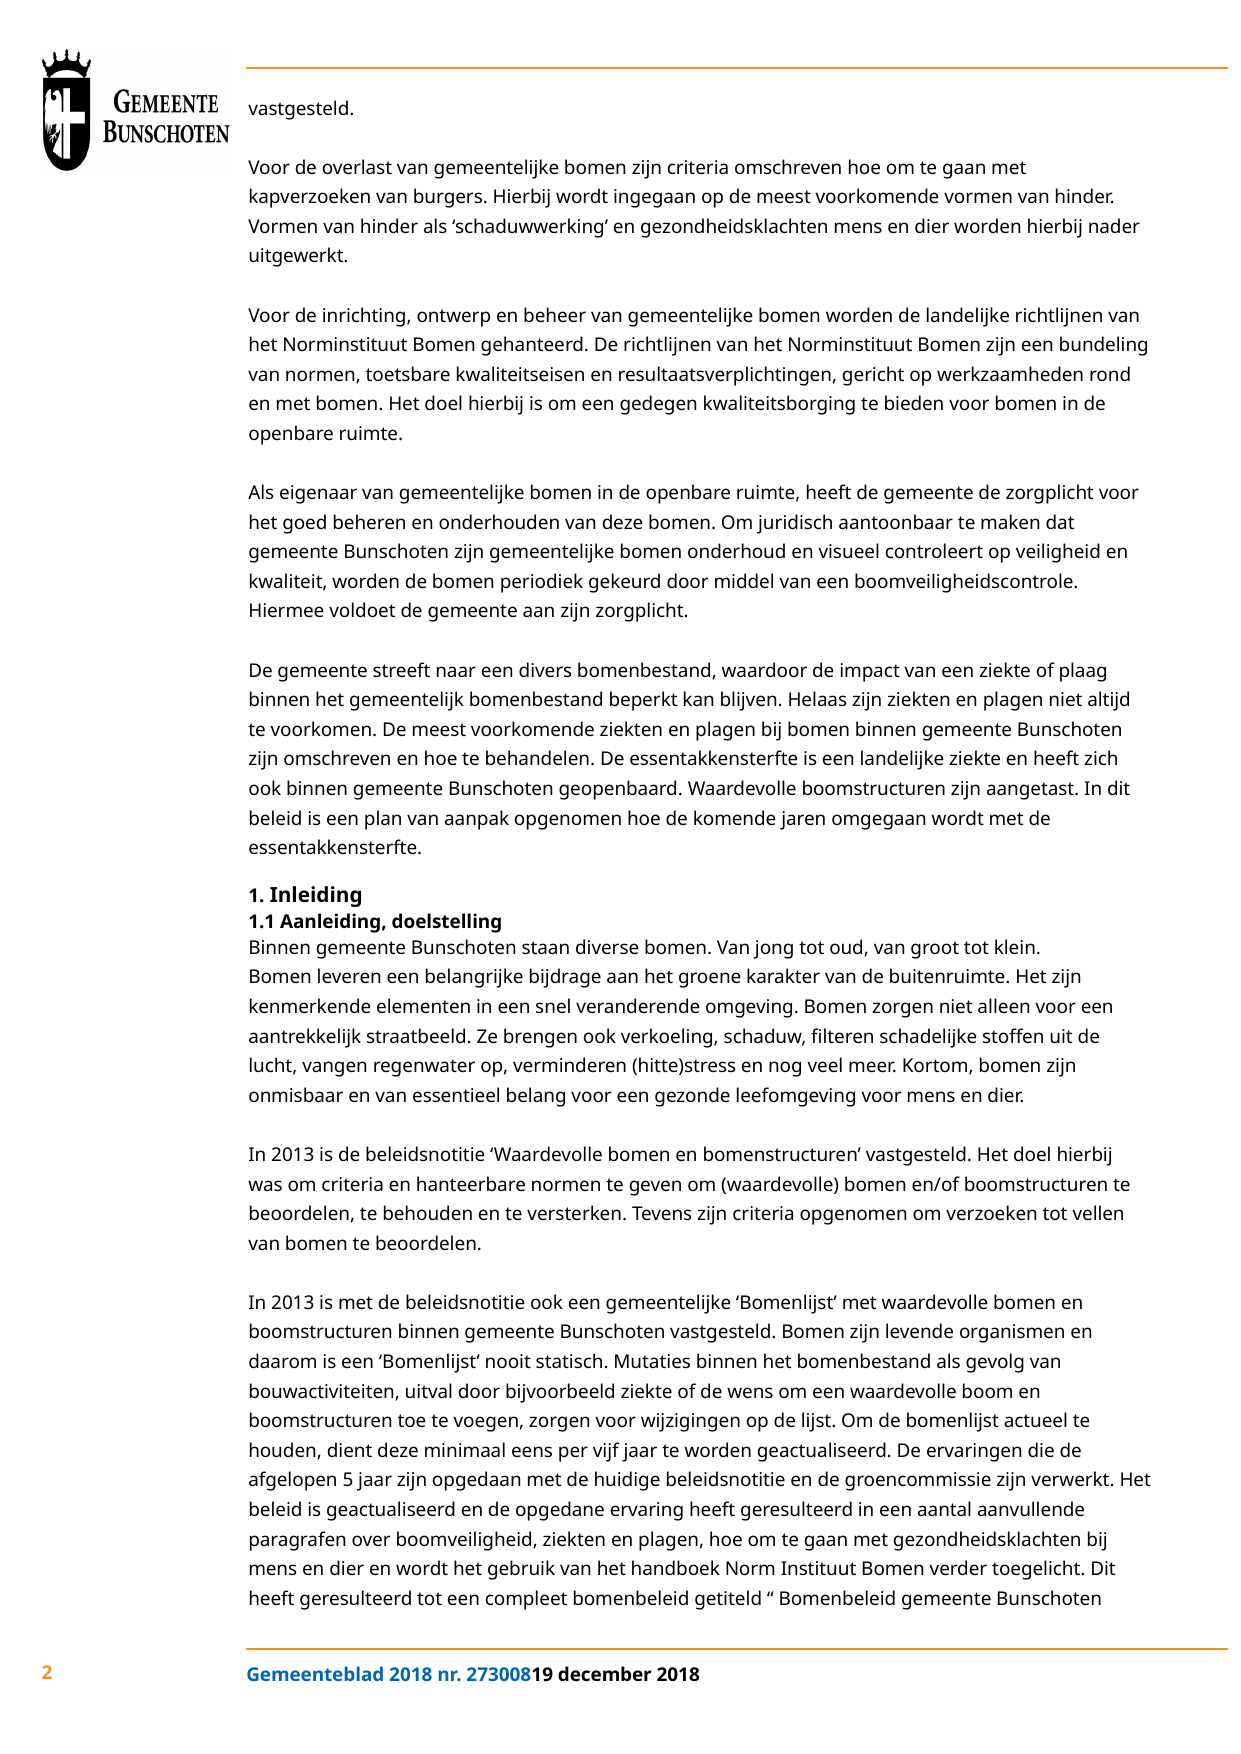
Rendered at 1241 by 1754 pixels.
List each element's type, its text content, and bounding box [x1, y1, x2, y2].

picture [41, 47, 231, 172]
text In 2013 is met de beleidsnotitie ook een gemeentelijke ‘Bomenlijst’ met waardevolle bomen en boomstructuren binnen gemeente Bunschoten vastgesteld. Bomen zijn levende organismen en daarom is een ‘Bomenlijst’ nooit statisch. Mutaties binnen het bomenbestand als gevolg van bouwactiviteiten, uitval door bijvoorbeeld ziekte of de wens om een waardevolle boom en boomstructuren toe te voegen, zorgen voor wijzigingen op de lijst. Om de bomenlijst actueel te houden, dient deze minimaal eens per vijf jaar te worden geactualiseerd. De ervaringen die de afgelopen 5 jaar zijn opgedaan met de huidige beleidsnotitie en de groencommissie zijn verwerkt. Het beleid is geactualiseerd en de opgedane ervaring heeft geresulteerd in een aantal aanvullende paragrafen over boomveiligheid, ziekten en plagen, hoe om te gaan met gezondheidsklachten bij mens en dier en wordt het gebruik van het handboek Norm Instituut Bomen verder toegelicht. Dit heeft geresulteerd tot een compleet bomenbeleid getiteld “ Bomenbeleid gemeente Bunschoten [248, 1289, 1152, 1611]
text 1.1 Aanleiding, doelstelling [248, 908, 1152, 934]
text Binnen gemeente Bunschoten staan diverse bomen. Van jong tot oud, van groot tot klein. [248, 934, 1152, 960]
text In 2013 is de beleidsnotitie ‘Waardevolle bomen en bomenstructuren’ vastgesteld. Het doel hierbij was om criteria en hanteerbare normen te geven om (waardevolle) bomen en/of boomstructuren te beoordelen, te behouden en te versterken. Tevens zijn criteria opgenomen om verzoeken tot vellen van bomen te beoordelen. [248, 1141, 1152, 1256]
text Voor de inrichting, ontwerp en beheer van gemeentelijke bomen worden de landelijke richtlijnen van het Norminstituut Bomen gehanteerd. De richtlijnen van het Norminstituut Bomen zijn een bundeling van normen, toetsbare kwaliteitseisen en resultaatsverplichtingen, gericht op werkzaamheden rond en met bomen. Het doel hierbij is om een gedegen kwaliteitsborging te bieden voor bomen in de openbare ruimte. [248, 302, 1152, 446]
text Bomen leveren een belangrijke bijdrage aan het groene karakter van de buitenruimte. Het zijn kenmerkende elementen in een snel veranderende omgeving. Bomen zorgen niet alleen voor een aantrekkelijk straatbeeld. Ze brengen ook verkoeling, schaduw, filteren schadelijke stoffen uit de lucht, vangen regenwater op, verminderen (hitte)stress en nog veel meer. Kortom, bomen zijn onmisbaar en van essentieel belang voor een gezonde leefomgeving voor mens en dier. [248, 964, 1152, 1108]
text De gemeente streeft naar een divers bomenbestand, waardoor de impact van een ziekte of plaag binnen het gemeentelijk bomenbestand beperkt kan blijven. Helaas zijn ziekten en plagen niet altijd te voorkomen. De meest voorkomende ziekten en plagen bij bomen binnen gemeente Bunschoten zijn omschreven en hoe te behandelen. De essentakkensterfte is een landelijke ziekte en heeft zich ook binnen gemeente Bunschoten geopenbaard. Waardevolle boomstructuren zijn aangetast. In dit beleid is een plan van aanpak opgenomen hoe de komende jaren omgegaan wordt met de essentakkensterfte. [248, 657, 1152, 860]
text 1. Inleiding [248, 880, 1152, 908]
text Als eigenaar van gemeentelijke bomen in de openbare ruimte, heeft de gemeente de zorgplicht voor het goed beheren en onderhouden van deze bomen. Om juridisch aantoonbaar te maken dat gemeente Bunschoten zijn gemeentelijke bomen onderhoud en visueel controleert op veiligheid en kwaliteit, worden de bomen periodiek gekeurd door middel van een boomveiligheidscontrole. Hiermee voldoet de gemeente aan zijn zorgplicht. [248, 479, 1152, 623]
text Voor de overlast van gemeentelijke bomen zijn criteria omschreven hoe om te gaan met kapverzoeken van burgers. Hierbij wordt ingegaan op de meest voorkomende vormen van hinder. Vormen van hinder als ‘schaduwwerking’ en gezondheidsklachten mens en dier worden hierbij nader uitgewerkt. [248, 154, 1152, 268]
text vastgesteld. [248, 95, 1152, 121]
